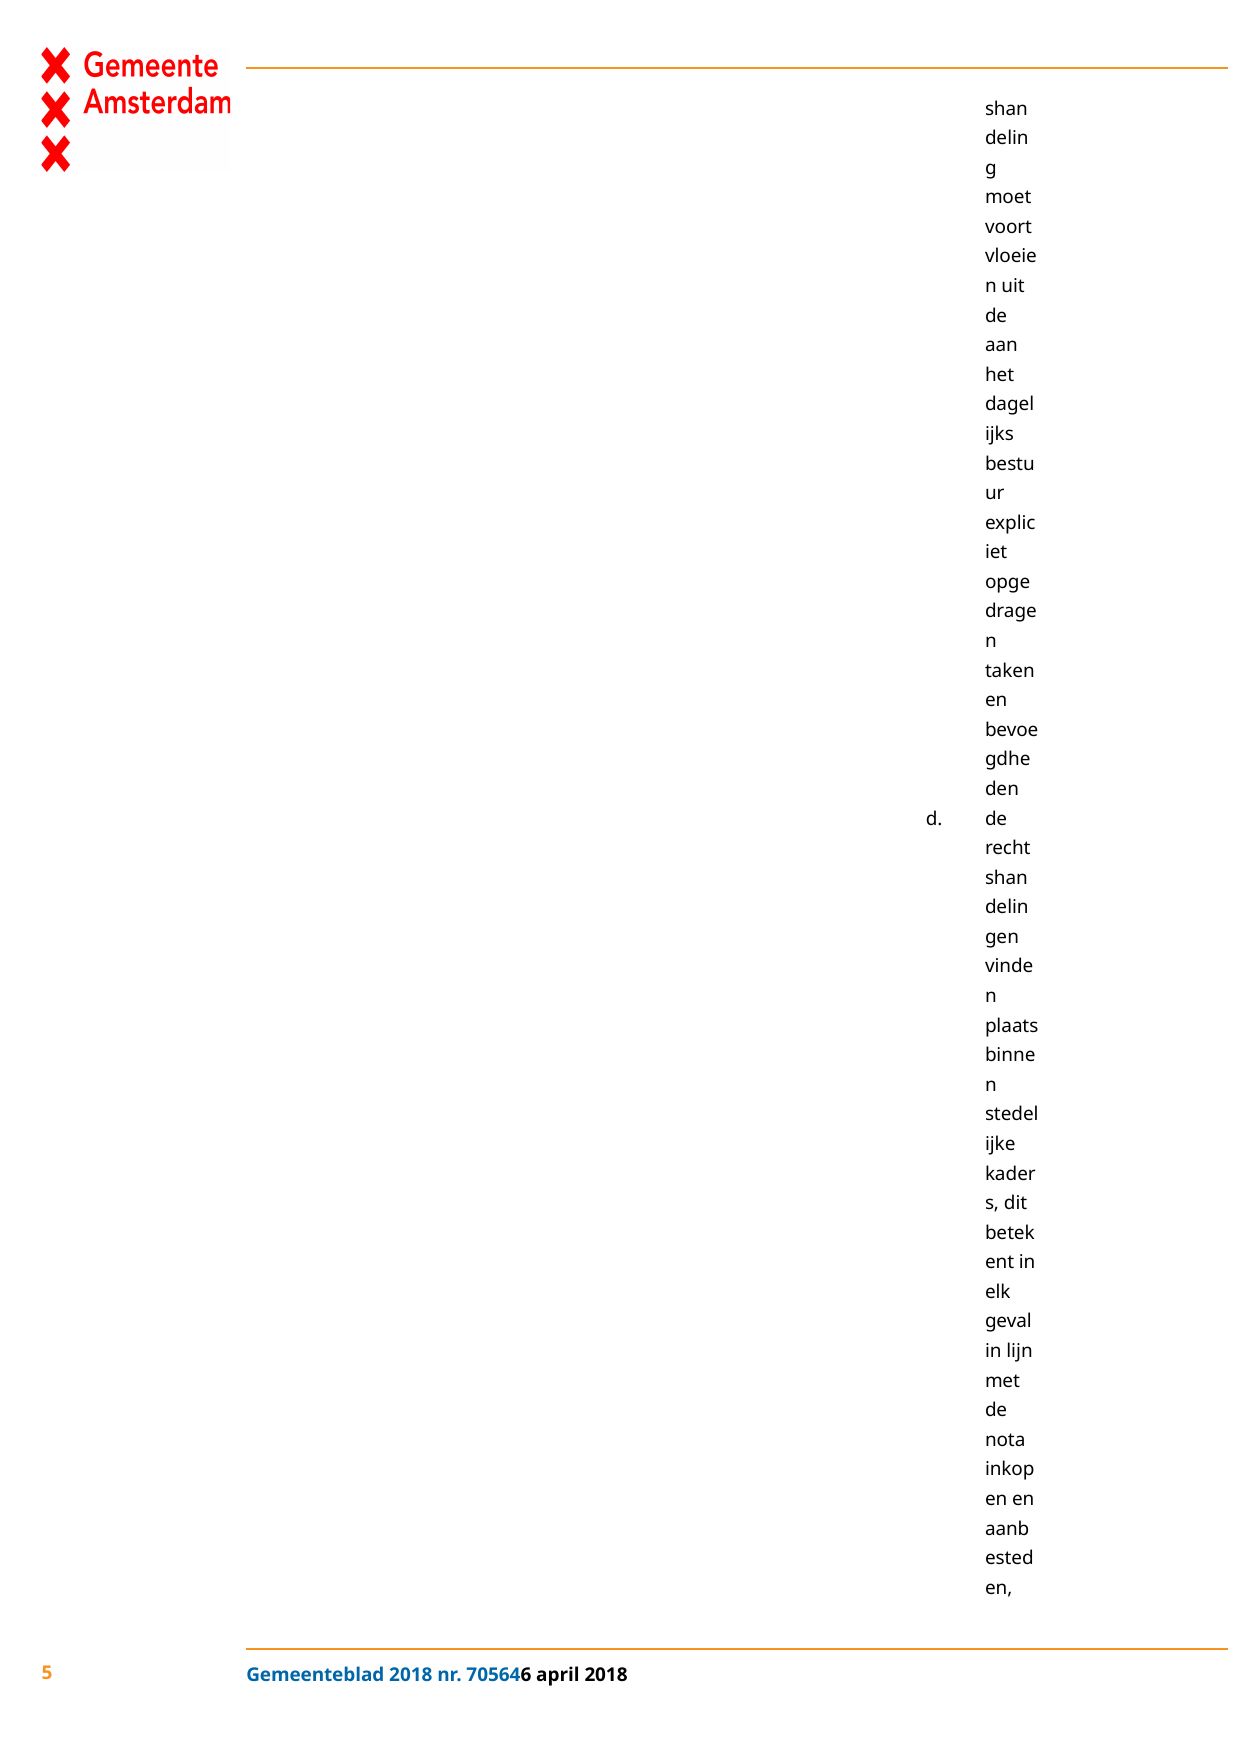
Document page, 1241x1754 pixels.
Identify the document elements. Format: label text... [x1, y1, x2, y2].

table_cell [700, 95, 813, 1600]
table_cell shandeling moet voortvloeien uit de aan het dagelijks bestuur expliciet opgedragen taken en bevoegdheden de rechtshandelingen vinden plaats binnen stedelijke kaders, dit betekent in elk geval in lijn met de nota inkopen en aanbesteden, [926, 95, 1038, 1600]
table_cell [587, 95, 700, 1600]
table_cell [1039, 95, 1152, 1600]
table_cell [474, 95, 587, 1600]
table_cell [813, 95, 926, 1600]
table_cell [361, 95, 474, 1600]
picture [41, 47, 231, 172]
table_cell [248, 95, 361, 1600]
